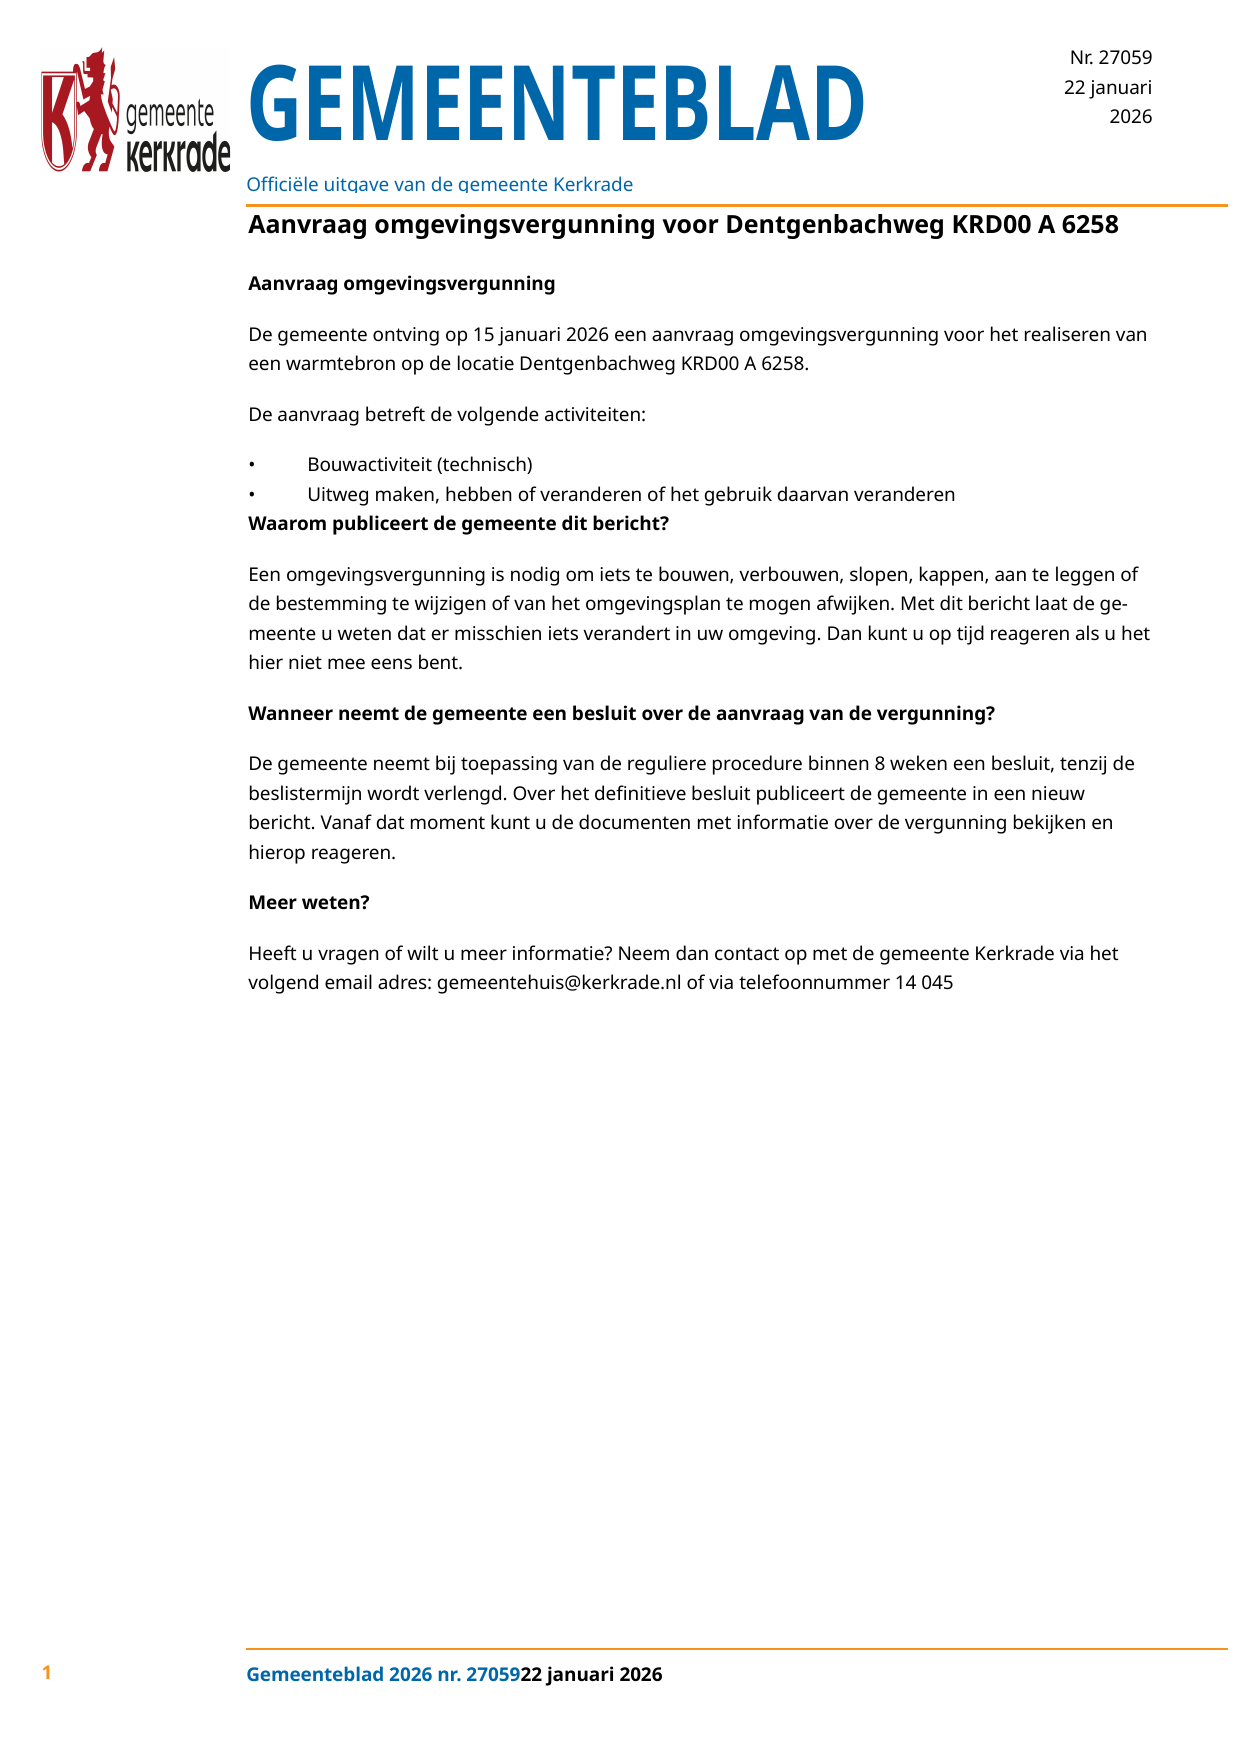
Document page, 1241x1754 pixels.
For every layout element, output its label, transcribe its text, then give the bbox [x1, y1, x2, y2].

text Meer weten? [248, 889, 1152, 915]
text Een omgevingsvergunning is nodig om iets te bouwen, verbouwen, slopen, kappen, aan te leggen of de bestemming te wijzigen of van het omgevingsplan te mogen afwijken. Met dit bericht laat de ge- meente u weten dat er misschien iets verandert in uw omgeving. Dan kunt u op tijd reageren als u het hier niet mee eens bent. [248, 561, 1152, 675]
text Wanneer neemt de gemeente een besluit over de aanvraag van de vergunning? [248, 700, 1152, 726]
text De gemeente ontving op 15 januari 2026 een aanvraag omgevingsvergunning voor het realiseren van een warmtebron op de locatie Dentgenbachweg KRD00 A 6258. [248, 321, 1152, 376]
list Uitweg maken, hebben of veranderen of het gebruik daarvan veranderen [248, 481, 1152, 506]
text Waarom publiceert de gemeente dit bericht? [248, 510, 1152, 536]
text De gemeente neemt bij toepassing van de reguliere procedure binnen 8 weken een besluit, tenzij de beslistermijn wordt verlengd. Over het definitieve besluit publiceert de gemeente in een nieuw bericht. Vanaf dat moment kunt u de documenten met informatie over de vergunning bekijken en hierop reageren. [248, 750, 1152, 865]
text Aanvraag omgevingsvergunning voor Dentgenbachweg KRD00 A 6258 [248, 207, 1152, 241]
text Aanvraag omgevingsvergunning [248, 270, 1152, 296]
list Bouwactiviteit (technisch) [248, 451, 1152, 477]
text Heeft u vragen of wilt u meer informatie? Neem dan contact op met de gemeente Kerkrade via het volgend email adres: gemeentehuis@kerkrade.nl of via telefoonnummer 14 045 [248, 940, 1152, 995]
picture [41, 47, 231, 172]
text De aanvraag betreft de volgende activiteiten: [248, 401, 1152, 426]
